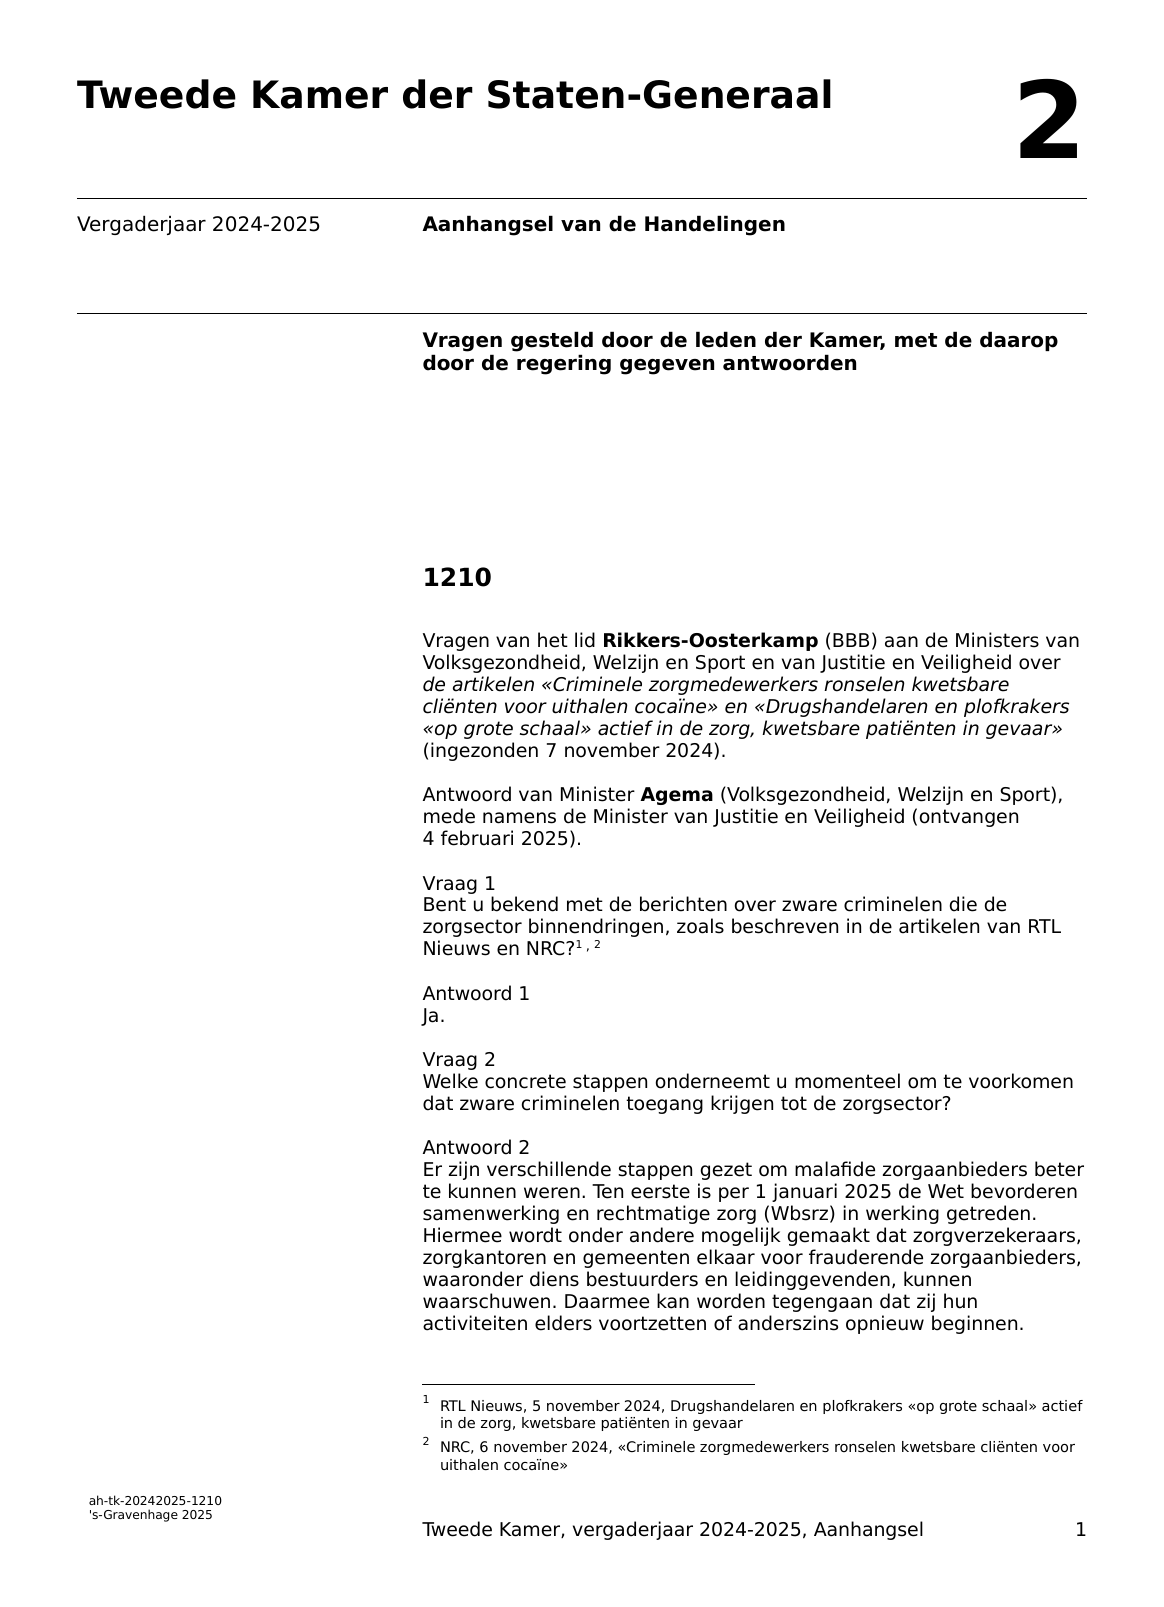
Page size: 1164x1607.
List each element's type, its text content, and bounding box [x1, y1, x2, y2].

text Vraag 2 [422, 1049, 1087, 1071]
table_cell Vragen gesteld door de leden der Kamer, met de daarop door de regering gegeven antwoorden [422, 314, 1087, 375]
text 's-Gravenhage 2025 [88, 1508, 323, 1522]
text ah-tk-20242025-1210 [88, 1494, 323, 1508]
text 1210 [422, 563, 1087, 592]
text Antwoord van Minister Agema (Volksgezondheid, Welzijn en Sport), mede namens de Minister van Justitie en Veiligheid (ontvangen 4 februari 2025). [422, 784, 1087, 850]
text NRC, 6 november 2024, «Criminele zorgmedewerkers ronselen kwetsbare cliënten voor uithalen cocaïne» [422, 1435, 1087, 1474]
text Welke concrete stappen onderneemt u momenteel om te voorkomen dat zware criminelen toegang krijgen tot de zorgsector? [422, 1071, 1087, 1114]
table_cell [77, 314, 422, 375]
text Vraag 1 [422, 872, 1087, 894]
text Ja. [422, 1004, 1087, 1026]
table_header Tweede Kamer der Staten-Generaal [77, 59, 886, 198]
text Vragen van het lid Rikkers-Oosterkamp (BBB) aan de Ministers van Volksgezondheid, Welzijn en Sport en van Justitie en Veiligheid over de artikelen «Criminele zorgmedewerkers ronselen kwetsbare cliënten voor uithalen cocaïne» en «Drugshandelaren en plofkrakers «op grote schaal» actief in de zorg, kwetsbare patiënten in gevaar» (ingezonden 7 november 2024). [422, 630, 1087, 762]
text Antwoord 2 [422, 1137, 1087, 1159]
table_header 2 [886, 59, 1087, 198]
text Bent u bekend met de berichten over zware criminelen die de zorgsector binnendringen, zoals beschreven in de artikelen van RTL Nieuws en NRC?, [422, 894, 1087, 960]
text RTL Nieuws, 5 november 2024, Drugshandelaren en plofkrakers «op grote schaal» actief in de zorg, kwetsbare patiënten in gevaar [422, 1393, 1087, 1432]
table_cell Vergaderjaar 2024-2025 [77, 199, 422, 313]
table_cell Aanhangsel van de Handelingen [422, 199, 1087, 313]
text Antwoord 1 [422, 982, 1087, 1004]
text Er zijn verschillende stappen gezet om malafide zorgaanbieders beter te kunnen weren. Ten eerste is per 1 januari 2025 de Wet bevorderen samenwerking en rechtmatige zorg (Wbsrz) in werking getreden. Hiermee wordt onder andere mogelijk gemaakt dat zorgverzekeraars, zorgkantoren en gemeenten elkaar voor frauderende zorgaanbieders, waaronder diens bestuurders en leidinggevenden, kunnen waarschuwen. Daarmee kan worden tegengaan dat zij hun activiteiten elders voortzetten of anderszins opnieuw beginnen. [422, 1159, 1087, 1334]
